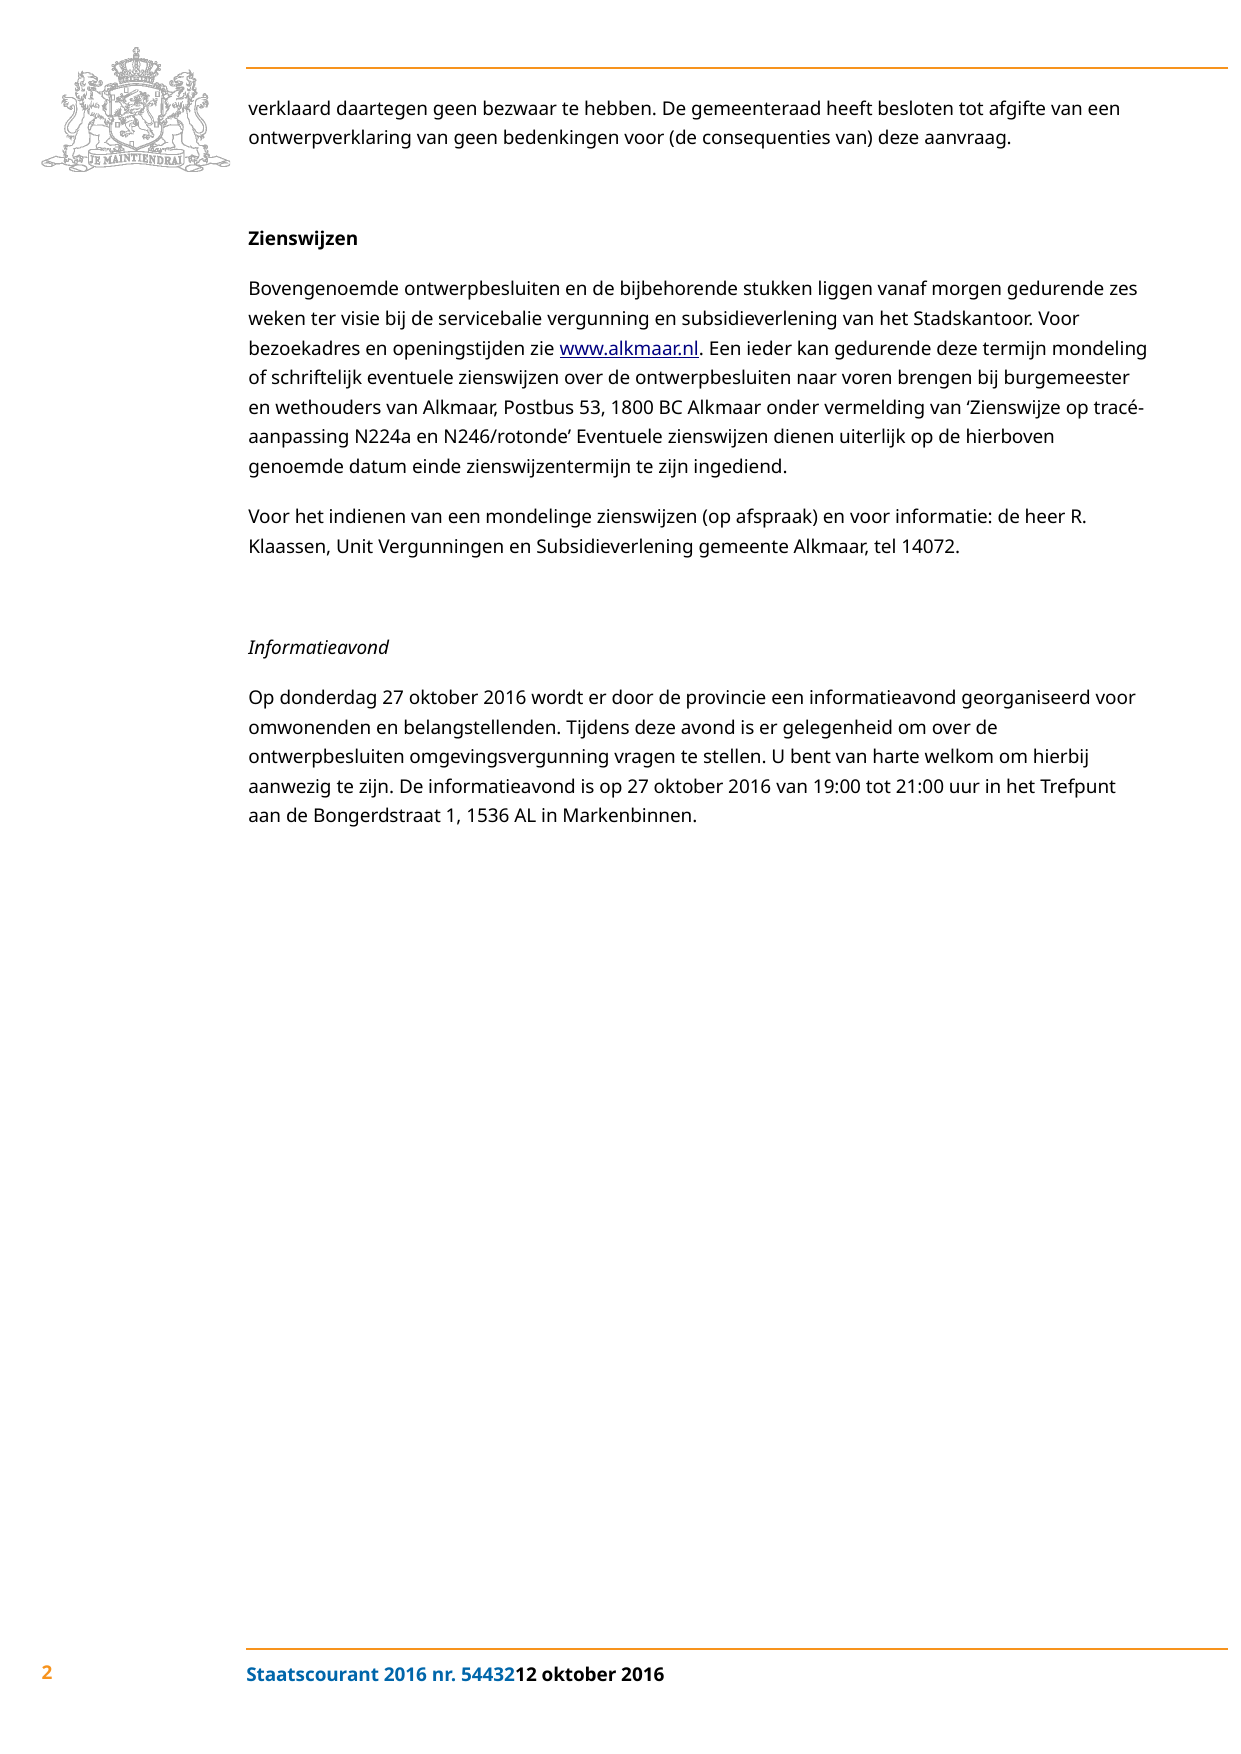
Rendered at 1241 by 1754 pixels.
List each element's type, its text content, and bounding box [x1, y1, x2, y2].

text Zienswijzen [248, 225, 1152, 251]
text Voor het indienen van een mondelinge zienswijzen (op afspraak) en voor informatie: de heer R. Klaassen, Unit Vergunningen en Subsidieverlening gemeente Alkmaar, tel 14072. [248, 503, 1152, 559]
text Bovengenoemde ontwerpbesluiten en de bijbehorende stukken liggen vanaf morgen gedurende zes weken ter visie bij de servicebalie vergunning en subsidieverlening van het Stadskantoor. Voor bezoekadres en openingstijden zie www.alkmaar.nl. Een ieder kan gedurende deze termijn mondeling of schriftelijk eventuele zienswijzen over de ontwerpbesluiten naar voren brengen bij burgemeester en wethouders van Alkmaar, Postbus 53, 1800 BC Alk­maar onder vermelding van ‘Zienswijze op tracé-aanpassing N224a en N246/rotonde’ Eventuele zienswijzen dienen uiterlijk op de hierboven genoemde datum einde zienswijzentermijn te zijn ingediend. [248, 276, 1152, 479]
picture [41, 47, 231, 172]
text Op donderdag 27 oktober 2016 wordt er door de provincie een informatieavond georganiseerd voor omwonenden en belangstellenden. Tijdens deze avond is er gelegenheid om over de ontwerpbesluiten omgevingsvergunning vragen te stellen. U bent van harte welkom om hierbij aanwezig te zijn. De informatieavond is op 27 oktober 2016 van 19:00 tot 21:00 uur in het Trefpunt aan de Bongerdstraat 1, 1536 AL in Markenbinnen. [248, 684, 1152, 828]
text Informatieavond [248, 634, 1152, 660]
text verklaard daartegen geen bezwaar te hebben. De gemeenteraad heeft besloten tot afgifte van een ontwerpverklaring van geen bedenkingen voor (de consequenties van) deze aanvraag. [248, 95, 1152, 150]
